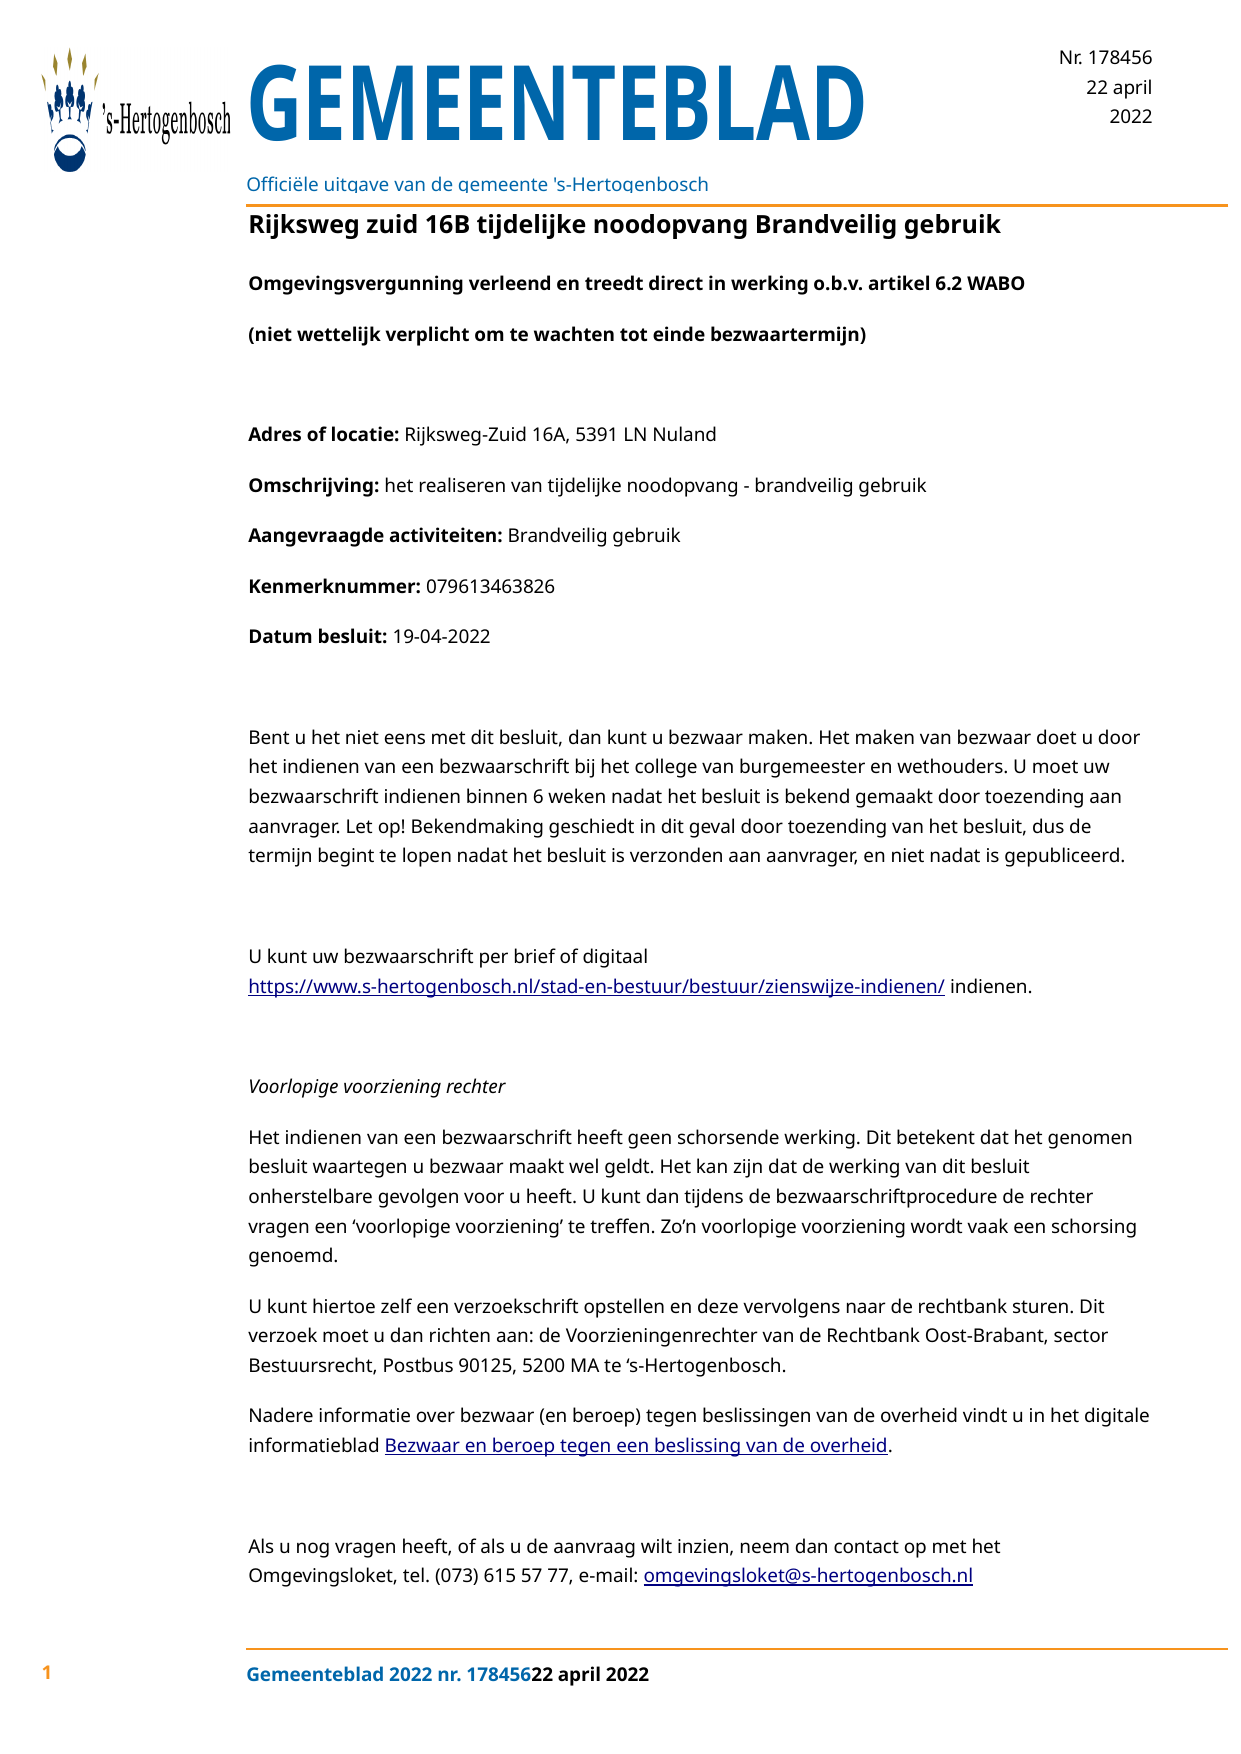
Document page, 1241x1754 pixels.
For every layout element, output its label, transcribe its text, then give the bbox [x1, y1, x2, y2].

text Adres of locatie: Rijksweg-Zuid 16A, 5391 LN Nuland [248, 422, 1152, 447]
text Kenmerknummer: 079613463826 [248, 573, 1152, 598]
text Omschrijving: het realiseren van tijdelijke noodopvang - brandveilig gebruik [248, 472, 1152, 498]
text Als u nog vragen heeft, of als u de aanvraag wilt inzien, neem dan contact op met het Omgevingsloket, tel. (073) 615 57 77, e-mail: omgevingsloket@s-hertogenbosch.nl [248, 1533, 1152, 1588]
text (niet wettelijk verplicht om te wachten tot einde bezwaartermijn) [248, 321, 1152, 346]
text Voorlopige voorziening rechter [248, 1074, 1152, 1099]
text U kunt uw bezwaarschrift per brief of digitaal https://www.s-hertogenbosch.nl/stad-en-bestuur/bestuur/zienswijze-indienen/ indienen. [248, 943, 1152, 998]
text Aangevraagde activiteiten: Brandveilig gebruik [248, 522, 1152, 548]
text Het indienen van een bezwaarschrift heeft geen schorsende werking. Dit betekent dat het genomen besluit waartegen u bezwaar maakt wel geldt. Het kan zijn dat de werking van dit besluit onherstelbare gevolgen voor u heeft. U kunt dan tijdens de bezwaarschriftprocedure de rechter vragen een ‘voorlopige voorziening’ te treffen. Zo’n voorlopige voorziening wordt vaak een schorsing genoemd. [248, 1124, 1152, 1268]
text Datum besluit: 19-04-2022 [248, 623, 1152, 649]
text Nadere informatie over bezwaar (en beroep) tegen beslissingen van de overheid vindt u in het digitale informatieblad Bezwaar en beroep tegen een beslissing van de overheid. [248, 1402, 1152, 1458]
text Omgevingsvergunning verleend en treedt direct in werking o.b.v. artikel 6.2 WABO [248, 270, 1152, 296]
text Rijksweg zuid 16B tijdelijke noodopvang Brandveilig gebruik [248, 207, 1152, 241]
text Bent u het niet eens met dit besluit, dan kunt u bezwaar maken. Het maken van bezwaar doet u door het indienen van een bezwaarschrift bij het college van burgemeester en wethouders. U moet uw bezwaarschrift indienen binnen 6 weken nadat het besluit is bekend gemaakt door toezending aan aanvrager. Let op! Bekendmaking geschiedt in dit geval door toezending van het besluit, dus de termijn begint te lopen nadat het besluit is verzonden aan aanvrager, en niet nadat is gepubliceerd. [248, 724, 1152, 868]
text U kunt hiertoe zelf een verzoekschrift opstellen en deze vervolgens naar de rechtbank sturen. Dit verzoek moet u dan richten aan: de Voorzieningenrechter van de Rechtbank Oost-Brabant, sector Bestuursrecht, Postbus 90125, 5200 MA te ‘s-Hertogenbosch. [248, 1293, 1152, 1378]
picture [41, 47, 231, 172]
